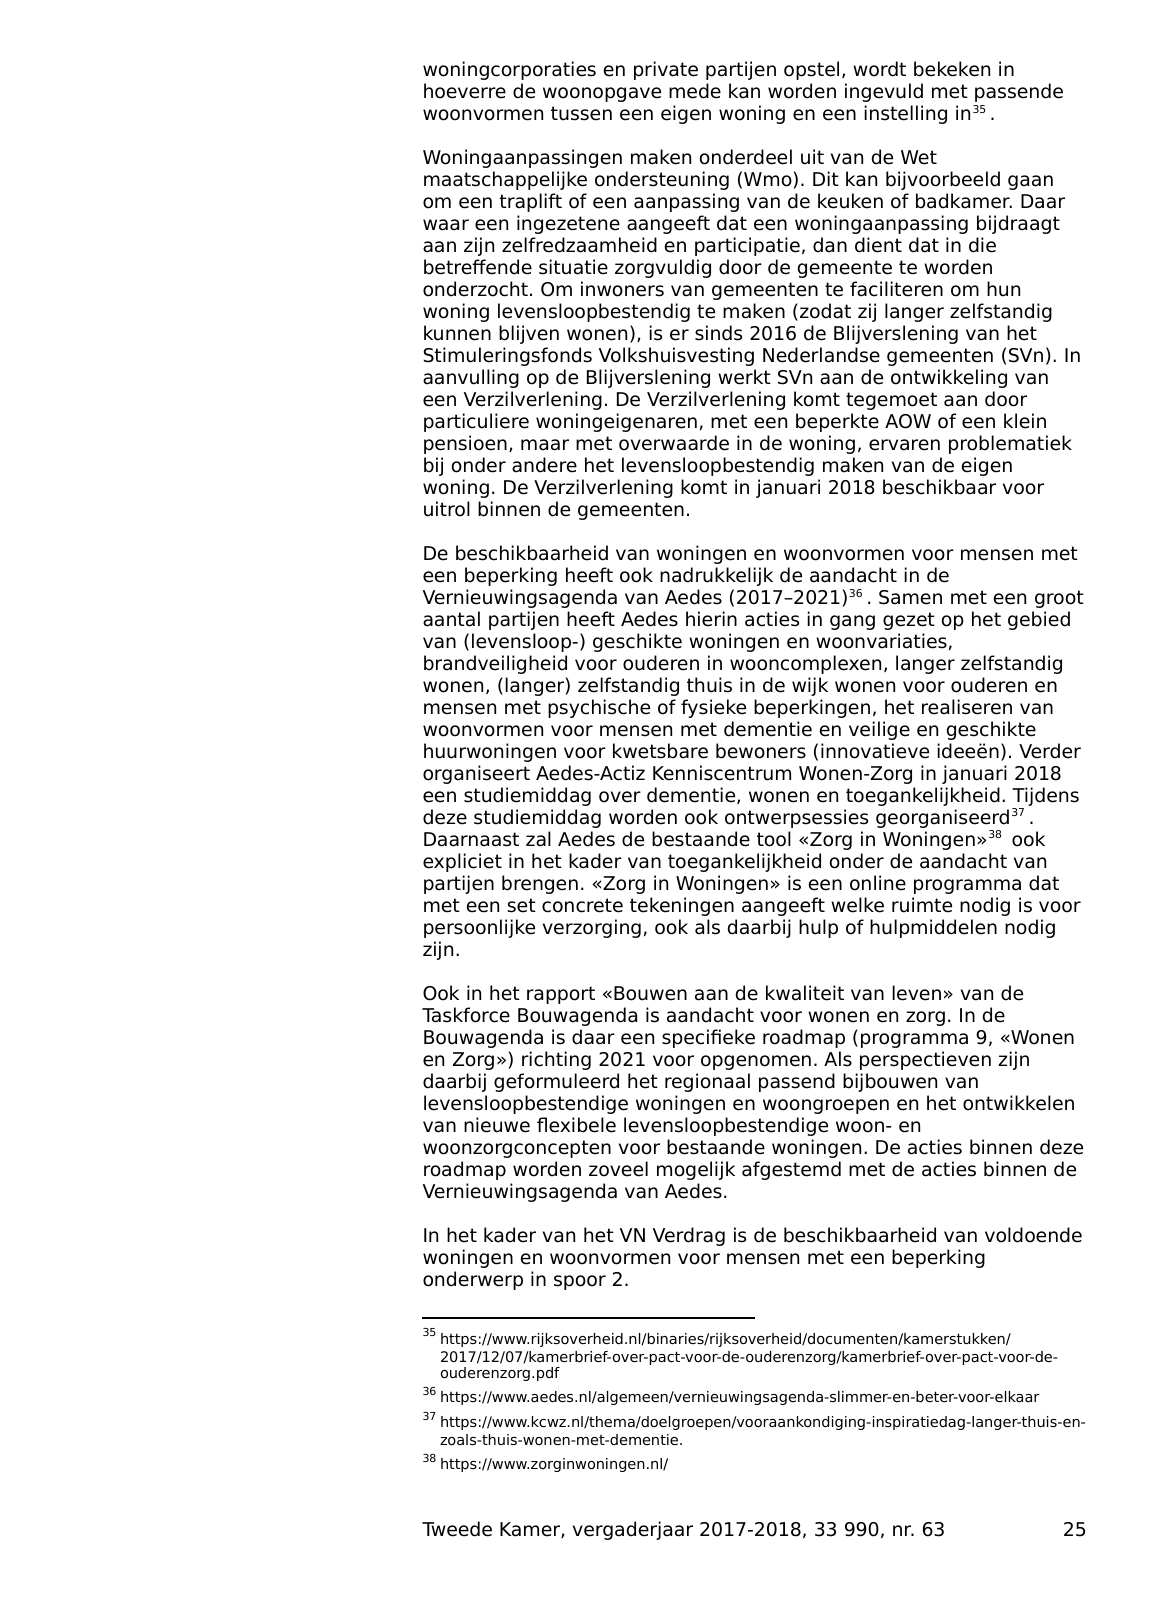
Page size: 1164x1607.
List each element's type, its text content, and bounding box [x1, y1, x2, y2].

text https://www.rijksoverheid.nl/binaries/rijksoverheid/documenten/kamerstukken/2017/12/07/kamerbrief-over-pact-voor-de-ouderenzorg/kamerbrief-over-pact-voor-de-ouderenzorg.pdf [422, 1327, 1087, 1382]
text Ook in het rapport «Bouwen aan de kwaliteit van leven» van de Taskforce Bouwagenda is aandacht voor wonen en zorg. In de Bouwagenda is daar een specifieke roadmap (programma 9, «Wonen en Zorg») richting 2021 voor opgenomen. Als perspectieven zijn daarbij geformuleerd het regionaal passend bijbouwen van levensloopbestendige woningen en woongroepen en het ontwikkelen van nieuwe flexibele levensloopbestendige woon- en woonzorgconcepten voor bestaande woningen. De acties binnen deze roadmap worden zoveel mogelijk afgestemd met de acties binnen de Vernieuwingsagenda van Aedes. [422, 983, 1087, 1203]
text Woningaanpassingen maken onderdeel uit van de Wet maatschappelijke ondersteuning (Wmo). Dit kan bijvoorbeeld gaan om een traplift of een aanpassing van de keuken of badkamer. Daar waar een ingezetene aangeeft dat een woningaanpassing bijdraagt aan zijn zelfredzaamheid en participatie, dan dient dat in die betreffende situatie zorgvuldig door de gemeente te worden onderzocht. Om inwoners van gemeenten te faciliteren om hun woning levensloopbestendig te maken (zodat zij langer zelfstandig kunnen blijven wonen), is er sinds 2016 de Blijverslening van het Stimuleringsfonds Volkshuisvesting Nederlandse gemeenten (SVn). In aanvulling op de Blijverslening werkt SVn aan de ontwikkeling van een Verzilverlening. De Verzilverlening komt tegemoet aan door particuliere woningeigenaren, met een beperkte AOW of een klein pensioen, maar met overwaarde in de woning, ervaren problematiek bij onder andere het levensloopbestendig maken van de eigen woning. De Verzilverlening komt in januari 2018 beschikbaar voor uitrol binnen de gemeenten. [422, 147, 1087, 521]
text woningcorporaties en private partijen opstel, wordt bekeken in hoeverre de woonopgave mede kan worden ingevuld met passende woonvormen tussen een eigen woning en een instelling in. [422, 59, 1087, 125]
text https://www.kcwz.nl/thema/doelgroepen/vooraankondiging-inspiratiedag-langer-thuis-en-zoals-thuis-wonen-met-dementie. [422, 1410, 1087, 1449]
text https://www.aedes.nl/algemeen/vernieuwingsagenda-slimmer-en-beter-voor-elkaar [422, 1385, 1087, 1407]
text De beschikbaarheid van woningen en woonvormen voor mensen met een beperking heeft ook nadrukkelijk de aandacht in de Vernieuwingsagenda van Aedes (2017–2021). Samen met een groot aantal partijen heeft Aedes hierin acties in gang gezet op het gebied van (levensloop-) geschikte woningen en woonvariaties, brandveiligheid voor ouderen in wooncomplexen, langer zelfstandig wonen, (langer) zelfstandig thuis in de wijk wonen voor ouderen en mensen met psychische of fysieke beperkingen, het realiseren van woonvormen voor mensen met dementie en veilige en geschikte huurwoningen voor kwetsbare bewoners (innovatieve ideeën). Verder organiseert Aedes-Actiz Kenniscentrum Wonen-Zorg in januari 2018 een studiemiddag over dementie, wonen en toegankelijkheid. Tijdens deze studiemiddag worden ook ontwerpsessies georganiseerd. Daarnaast zal Aedes de bestaande tool «Zorg in Woningen» ook expliciet in het kader van toegankelijkheid onder de aandacht van partijen brengen. «Zorg in Woningen» is een online programma dat met een set concrete tekeningen aangeeft welke ruimte nodig is voor persoonlijke verzorging, ook als daarbij hulp of hulpmiddelen nodig zijn. [422, 543, 1087, 961]
text https://www.zorginwoningen.nl/ [422, 1452, 1087, 1474]
text In het kader van het VN Verdrag is de beschikbaarheid van voldoende woningen en woonvormen voor mensen met een beperking onderwerp in spoor 2. [422, 1225, 1087, 1291]
